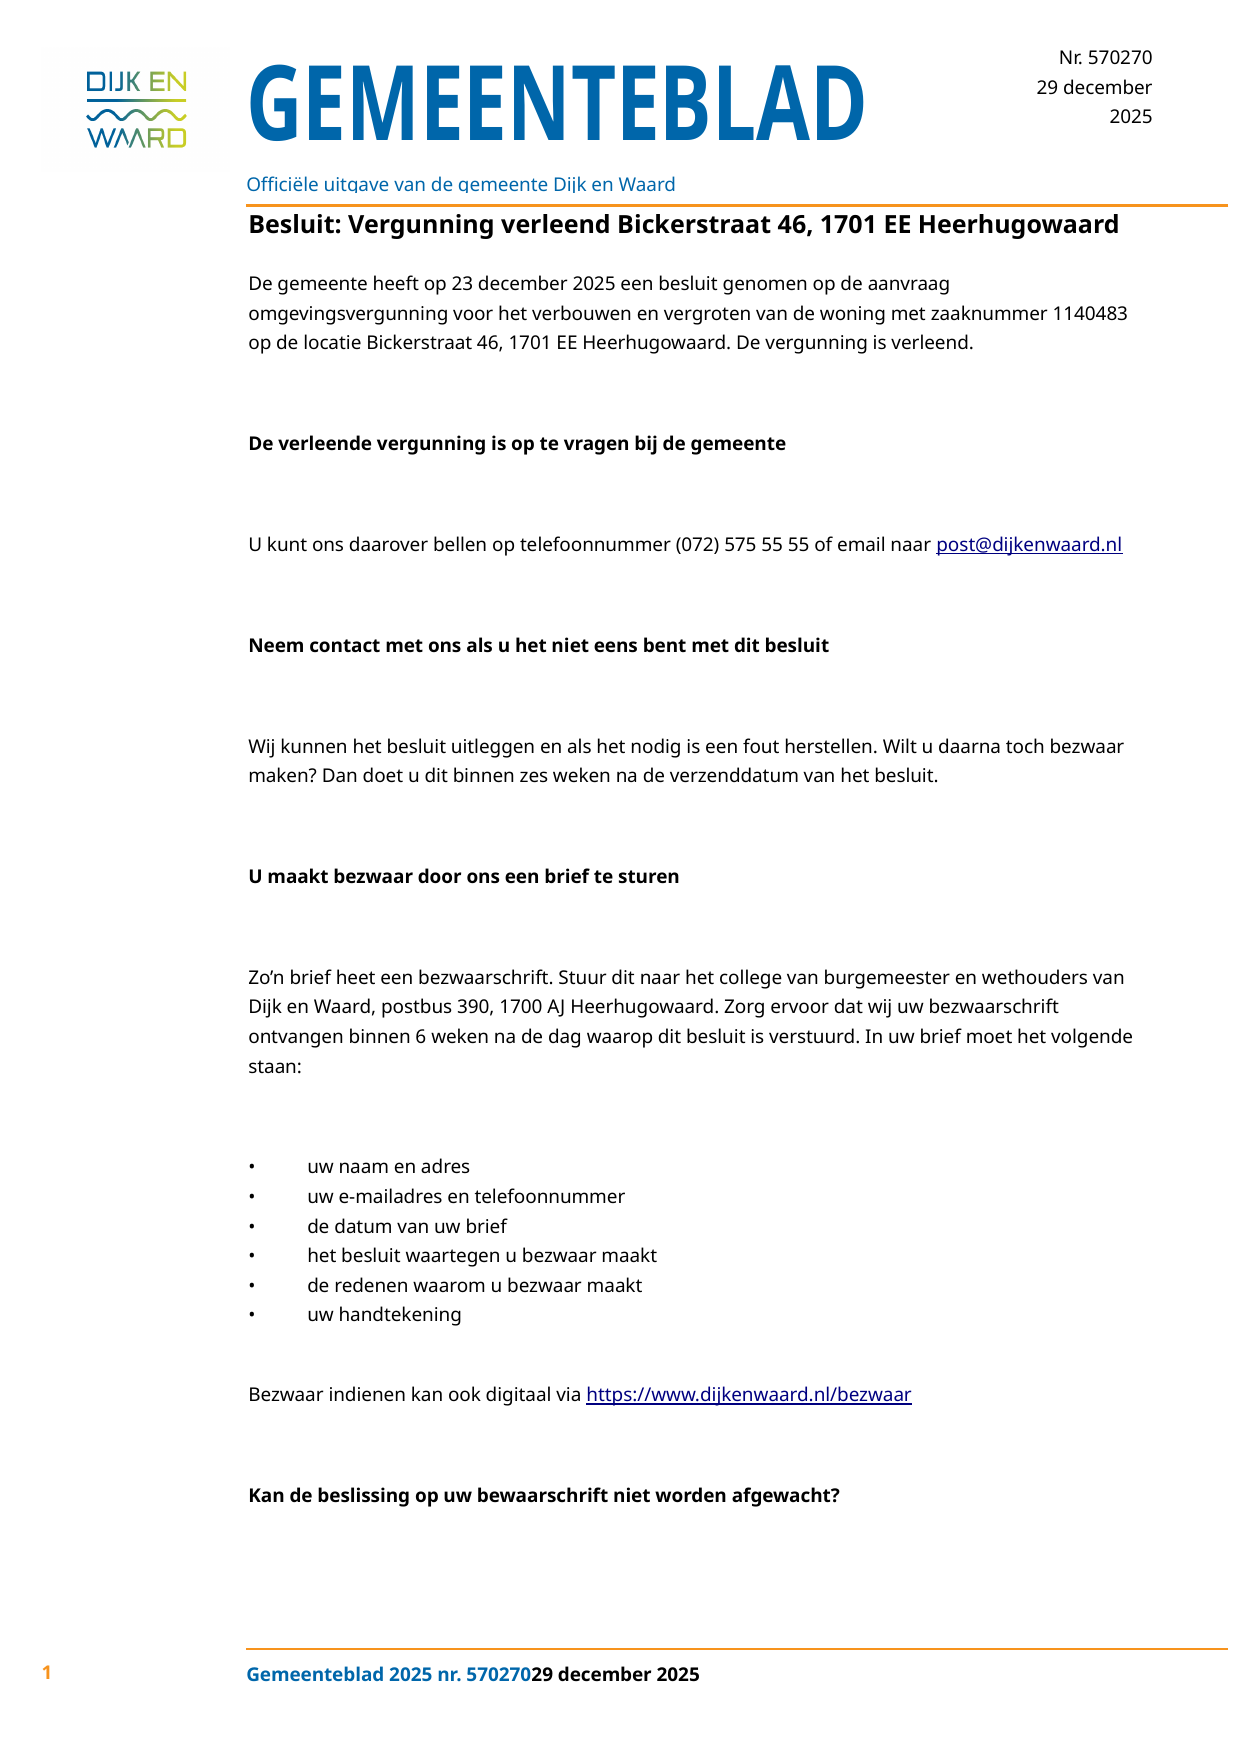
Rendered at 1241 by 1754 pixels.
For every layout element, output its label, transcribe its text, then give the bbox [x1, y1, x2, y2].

text Wij kunnen het besluit uitleggen en als het nodig is een fout herstellen. Wilt u daarna toch bezwaar maken? Dan doet u dit binnen zes weken na de verzenddatum van het besluit. [248, 733, 1152, 788]
list uw naam en adres [248, 1154, 1152, 1179]
text Kan de beslissing op uw bewaarschrift niet worden afgewacht? [248, 1482, 1152, 1508]
text Neem contact met ons als u het niet eens bent met dit besluit [248, 632, 1152, 658]
text Besluit: Vergunning verleend Bickerstraat 46, 1701 EE Heerhugowaard [248, 207, 1152, 241]
text Zo’n brief heet een bezwaarschrift. Stuur dit naar het college van burgemeester en wethouders van Dijk en Waard, postbus 390, 1700 AJ Heerhugowaard. Zorg ervoor dat wij uw bezwaarschrift ontvangen binnen 6 weken na de dag waarop dit besluit is verstuurd. In uw brief moet het volgende staan: [248, 964, 1152, 1078]
list de redenen waarom u bezwaar maakt [248, 1272, 1152, 1298]
list de datum van uw brief [248, 1213, 1152, 1238]
list uw handtekening [248, 1302, 1152, 1327]
picture [41, 47, 231, 172]
text Bezwaar indienen kan ook digitaal via https://www.dijkenwaard.nl/bezwaar [248, 1382, 1152, 1407]
list uw e-mailadres en telefoonnummer [248, 1183, 1152, 1209]
text U maakt bezwaar door ons een brief te sturen [248, 863, 1152, 889]
text U kunt ons daarover bellen op telefoonnummer (072) 575 55 55 of email naar post@dijkenwaard.nl [248, 531, 1152, 557]
text De gemeente heeft op 23 december 2025 een besluit genomen op de aanvraag omgevingsvergunning voor het verbouwen en vergroten van de woning met zaaknummer 1140483 op de locatie Bickerstraat 46, 1701 EE Heerhugowaard. De vergunning is verleend. [248, 270, 1152, 355]
text De verleende vergunning is op te vragen bij de gemeente [248, 430, 1152, 456]
list het besluit waartegen u bezwaar maakt [248, 1242, 1152, 1268]
